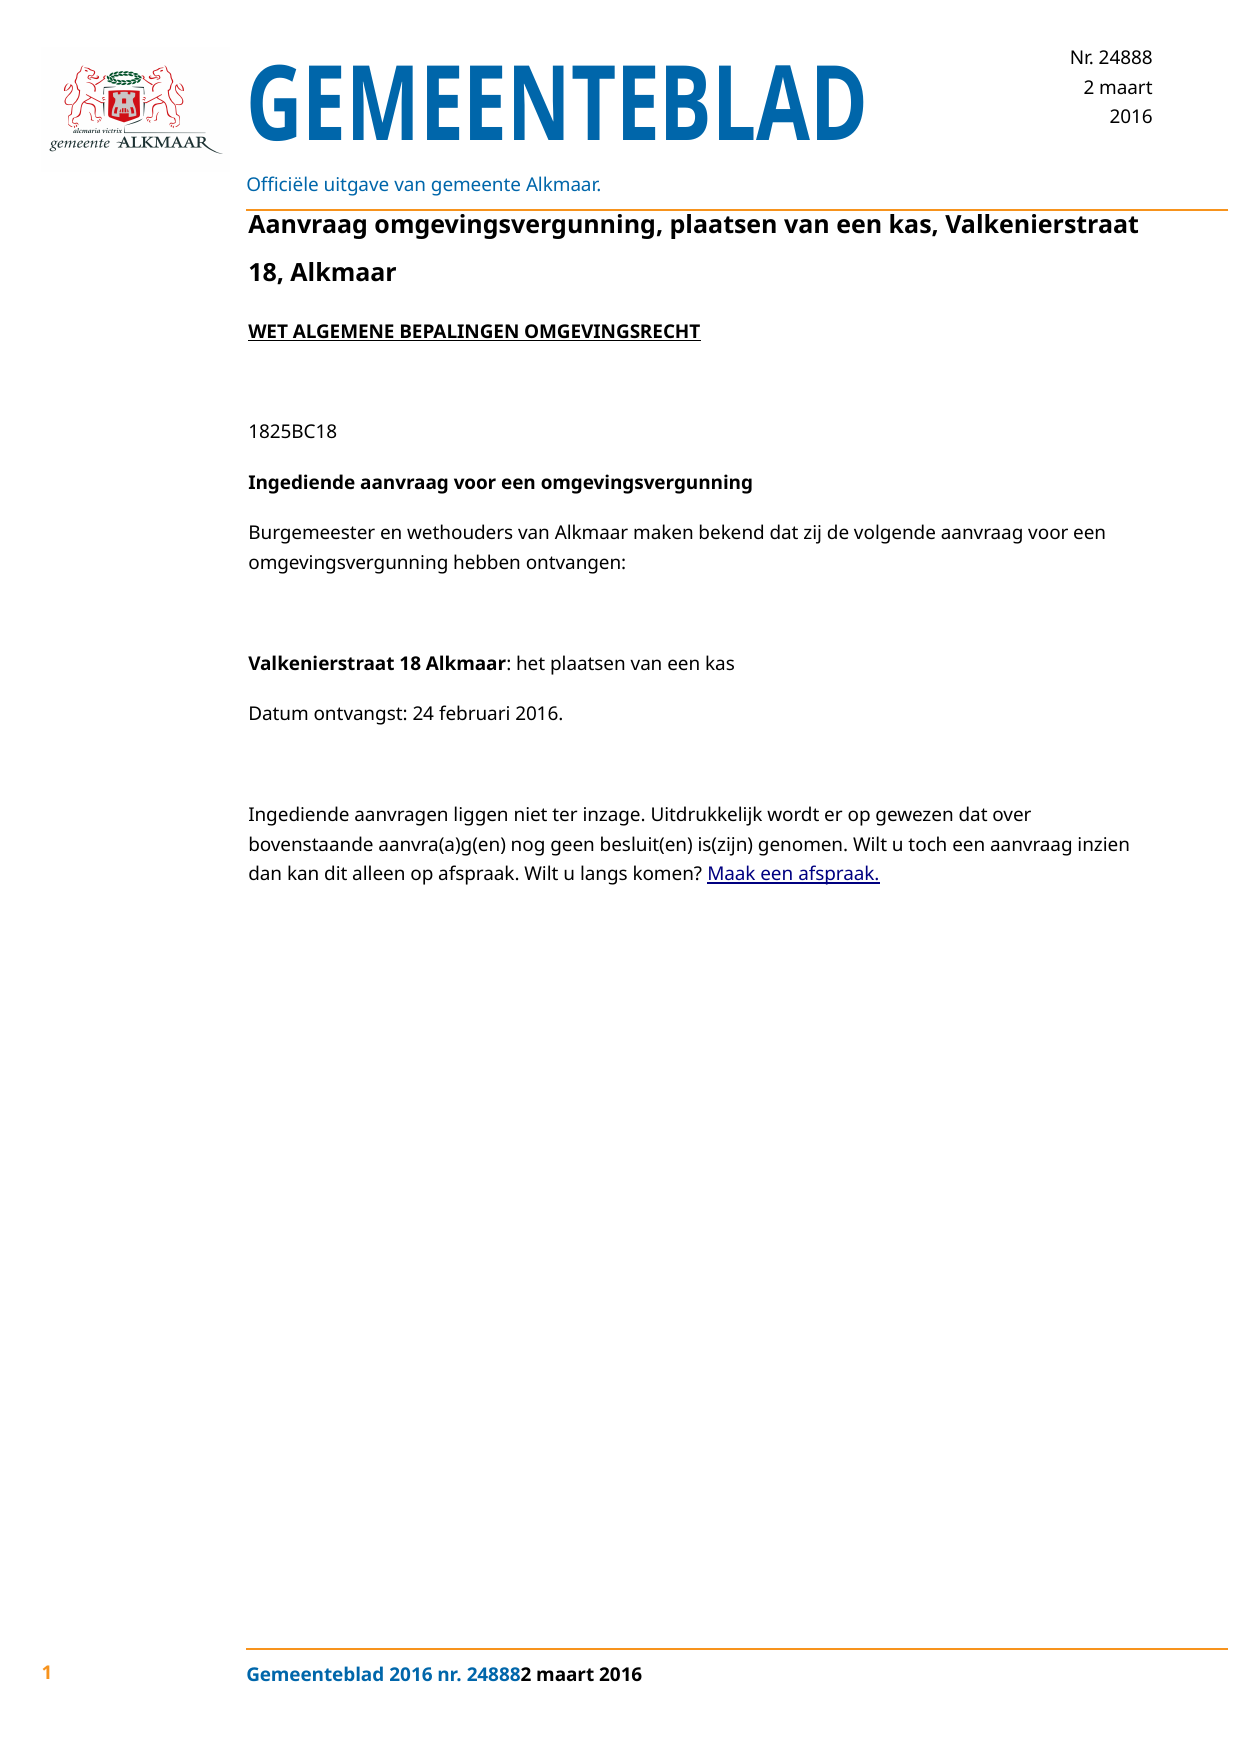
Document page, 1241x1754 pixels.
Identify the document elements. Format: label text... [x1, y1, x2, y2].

text Datum ontvangst: 24 februari 2016. [248, 700, 1152, 726]
text WET ALGEMENE BEPALINGEN OMGEVINGSRECHT [248, 318, 1152, 344]
text 1825BC18 [248, 419, 1152, 444]
text Aanvraag omgevingsvergunning, plaatsen van een kas, Valkenierstraat 18, Alkmaar [248, 211, 1152, 288]
text Valkenierstraat 18 Alkmaar: het plaatsen van een kas [248, 650, 1152, 676]
text Ingediende aanvraag voor een omgevingsvergunning [248, 469, 1152, 495]
text Ingediende aanvragen liggen niet ter inzage. Uitdrukkelijk wordt er op gewezen dat over bovenstaande aanvra(a)g(en) nog geen besluit(en) is(zijn) genomen. Wilt u toch een aanvraag inzien dan kan dit alleen op afspraak. Wilt u langs komen? Maak een afspraak. [248, 801, 1152, 886]
text Burgemeester en wethouders van Alkmaar maken bekend dat zij de volgende aanvraag voor een omgevingsvergunning hebben ontvangen: [248, 519, 1152, 575]
picture [41, 47, 231, 172]
